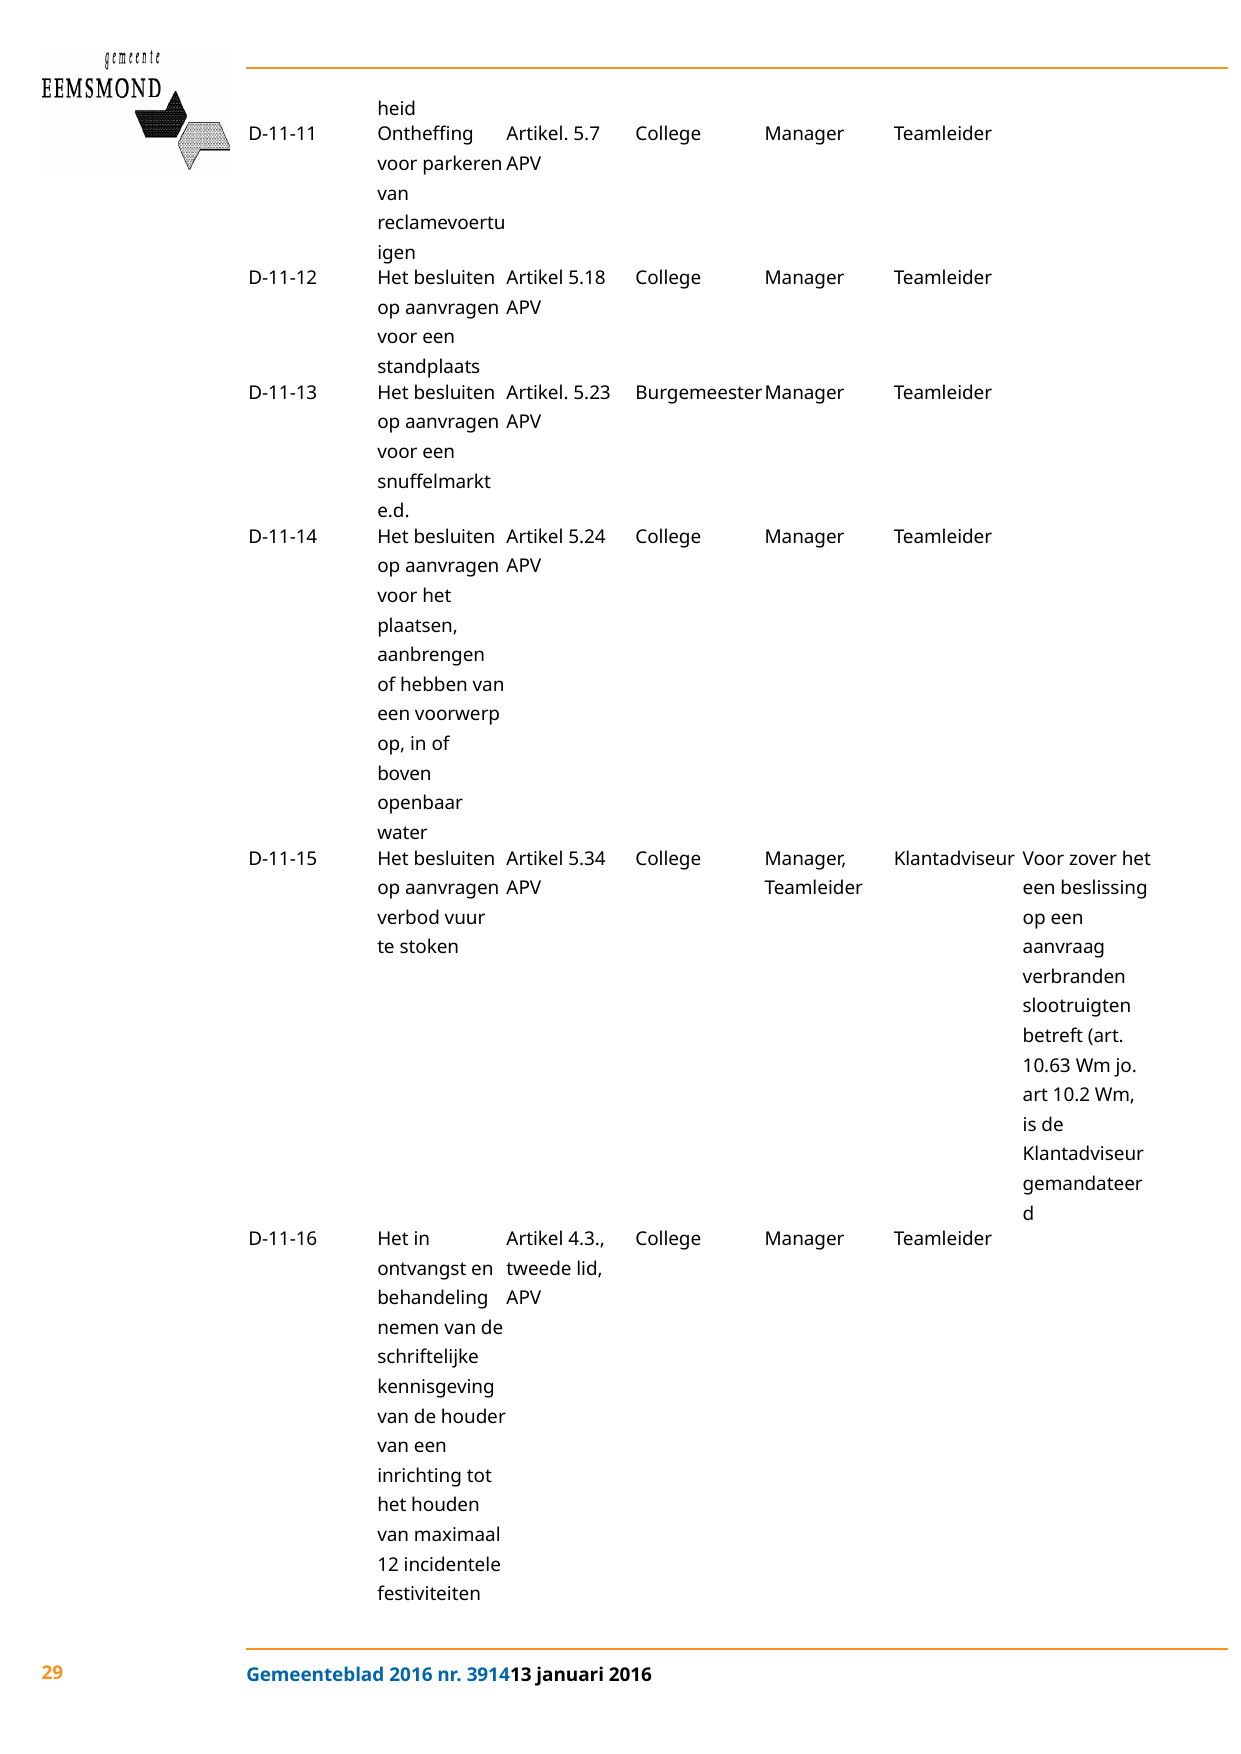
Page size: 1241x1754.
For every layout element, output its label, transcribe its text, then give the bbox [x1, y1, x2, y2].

table_cell [764, 95, 893, 121]
table_cell Het besluiten op aanvragen voor een standplaats [377, 265, 506, 379]
table_cell D-11-13 [248, 379, 377, 523]
table_cell Manager, Teamleider [764, 845, 893, 1225]
table_cell Artikel. 5.7 APV [506, 121, 635, 264]
table_cell Manager [764, 121, 893, 264]
table_cell [1023, 95, 1152, 121]
table_cell College [635, 265, 764, 379]
table_cell D-11-16 [248, 1225, 377, 1606]
table_cell [1023, 265, 1152, 379]
table_cell College [635, 1225, 764, 1606]
table_cell Teamleider [894, 379, 1022, 523]
table_cell D-11-12 [248, 265, 377, 379]
table_cell Artikel 4.3., tweede lid, APV [506, 1225, 635, 1606]
table_cell Manager [764, 523, 893, 845]
table_cell [1023, 121, 1152, 264]
table_cell Artikel 5.34 APV [506, 845, 635, 1225]
table_cell Het besluiten op aanvragen voor het plaatsen, aanbrengen of hebben van een voorwerp op, in of boven openbaar water [377, 523, 506, 845]
table_cell Burgemeester [635, 379, 764, 523]
table_cell Artikel 5.18 APV [506, 265, 635, 379]
table_cell [635, 95, 764, 121]
table_cell [248, 95, 377, 121]
table_cell College [635, 845, 764, 1225]
table_cell [1023, 379, 1152, 523]
table_cell D-11-14 [248, 523, 377, 845]
table_cell Teamleider [894, 523, 1022, 845]
table_cell D-11-11 [248, 121, 377, 264]
table_cell Teamleider [894, 121, 1022, 264]
table_cell College [635, 523, 764, 845]
table_cell D-11-15 [248, 845, 377, 1225]
table_cell [1023, 523, 1152, 845]
table_cell College [635, 121, 764, 264]
table_cell Manager [764, 265, 893, 379]
table_cell Artikel. 5.23 APV [506, 379, 635, 523]
table_cell Het besluiten op aanvragen verbod vuur te stoken [377, 845, 506, 1225]
table_cell Het besluiten op aanvragen voor een snuffelmarkt e.d. [377, 379, 506, 523]
table_cell Manager [764, 379, 893, 523]
table_cell [1023, 1225, 1152, 1606]
table_cell [894, 95, 1022, 121]
table_cell Ontheffing voor parkeren van reclamevoertuigen [377, 121, 506, 264]
table_cell Teamleider [894, 265, 1022, 379]
picture [41, 47, 231, 172]
table_cell [506, 95, 635, 121]
table_cell Manager [764, 1225, 893, 1606]
table_cell heid [377, 95, 506, 121]
table_cell Voor zover het een beslissing op een aanvraag verbranden slootruigten betreft (art. 10.63 Wm jo. art 10.2 Wm, is de Klantadviseur gemandateerd [1023, 845, 1152, 1225]
table_cell Teamleider [894, 1225, 1022, 1606]
table_cell Artikel 5.24 APV [506, 523, 635, 845]
table_cell Klantadviseur [894, 845, 1022, 1225]
table_cell Het in ontvangst en behandeling nemen van de schriftelijke kennisgeving van de houder van een inrichting tot het houden van maximaal 12 incidentele festiviteiten [377, 1225, 506, 1606]
